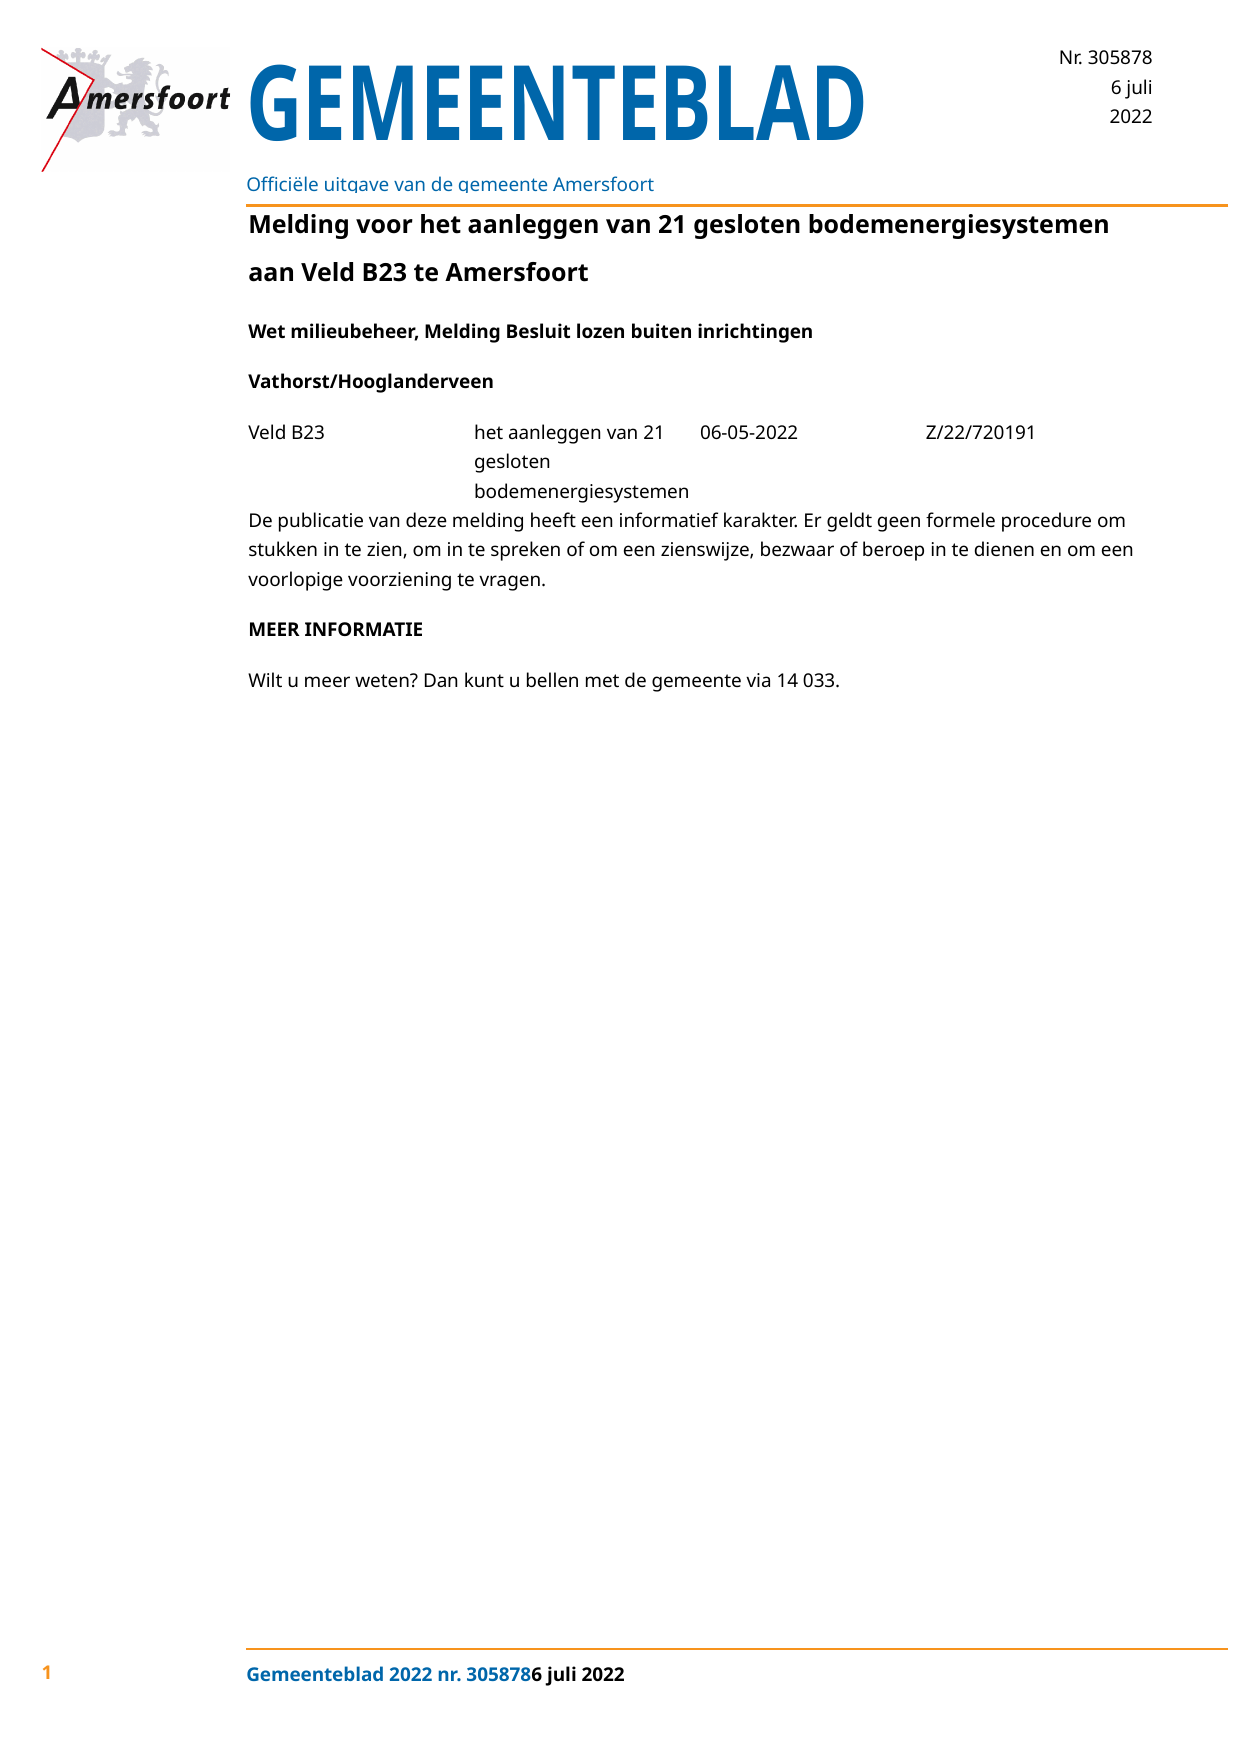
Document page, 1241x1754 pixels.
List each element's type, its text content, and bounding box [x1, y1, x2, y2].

text De publicatie van deze melding heeft een informatief karakter. Er geldt geen formele procedure om stukken in te zien, om in te spreken of om een zienswijze, bezwaar of beroep in te dienen en om een voorlopige voorziening te vragen. [248, 507, 1152, 592]
text Vathorst/Hooglanderveen [248, 368, 1152, 394]
text Wet milieubeheer, Melding Besluit lozen buiten inrichtingen [248, 318, 1152, 344]
text MEER INFORMATIE [248, 617, 1152, 642]
picture [41, 47, 231, 172]
table_header Z/22/720191 [926, 419, 1152, 504]
table_header het aanleggen van 21 gesloten bodemenergiesystemen [474, 419, 700, 504]
table_header 06-05-2022 [700, 419, 926, 504]
text Melding voor het aanleggen van 21 gesloten bodemenergiesystemen aan Veld B23 te Amersfoort [248, 207, 1152, 288]
text Wilt u meer weten? Dan kunt u bellen met de gemeente via 14 033. [248, 667, 1152, 693]
table_header Veld B23 [248, 419, 474, 504]
